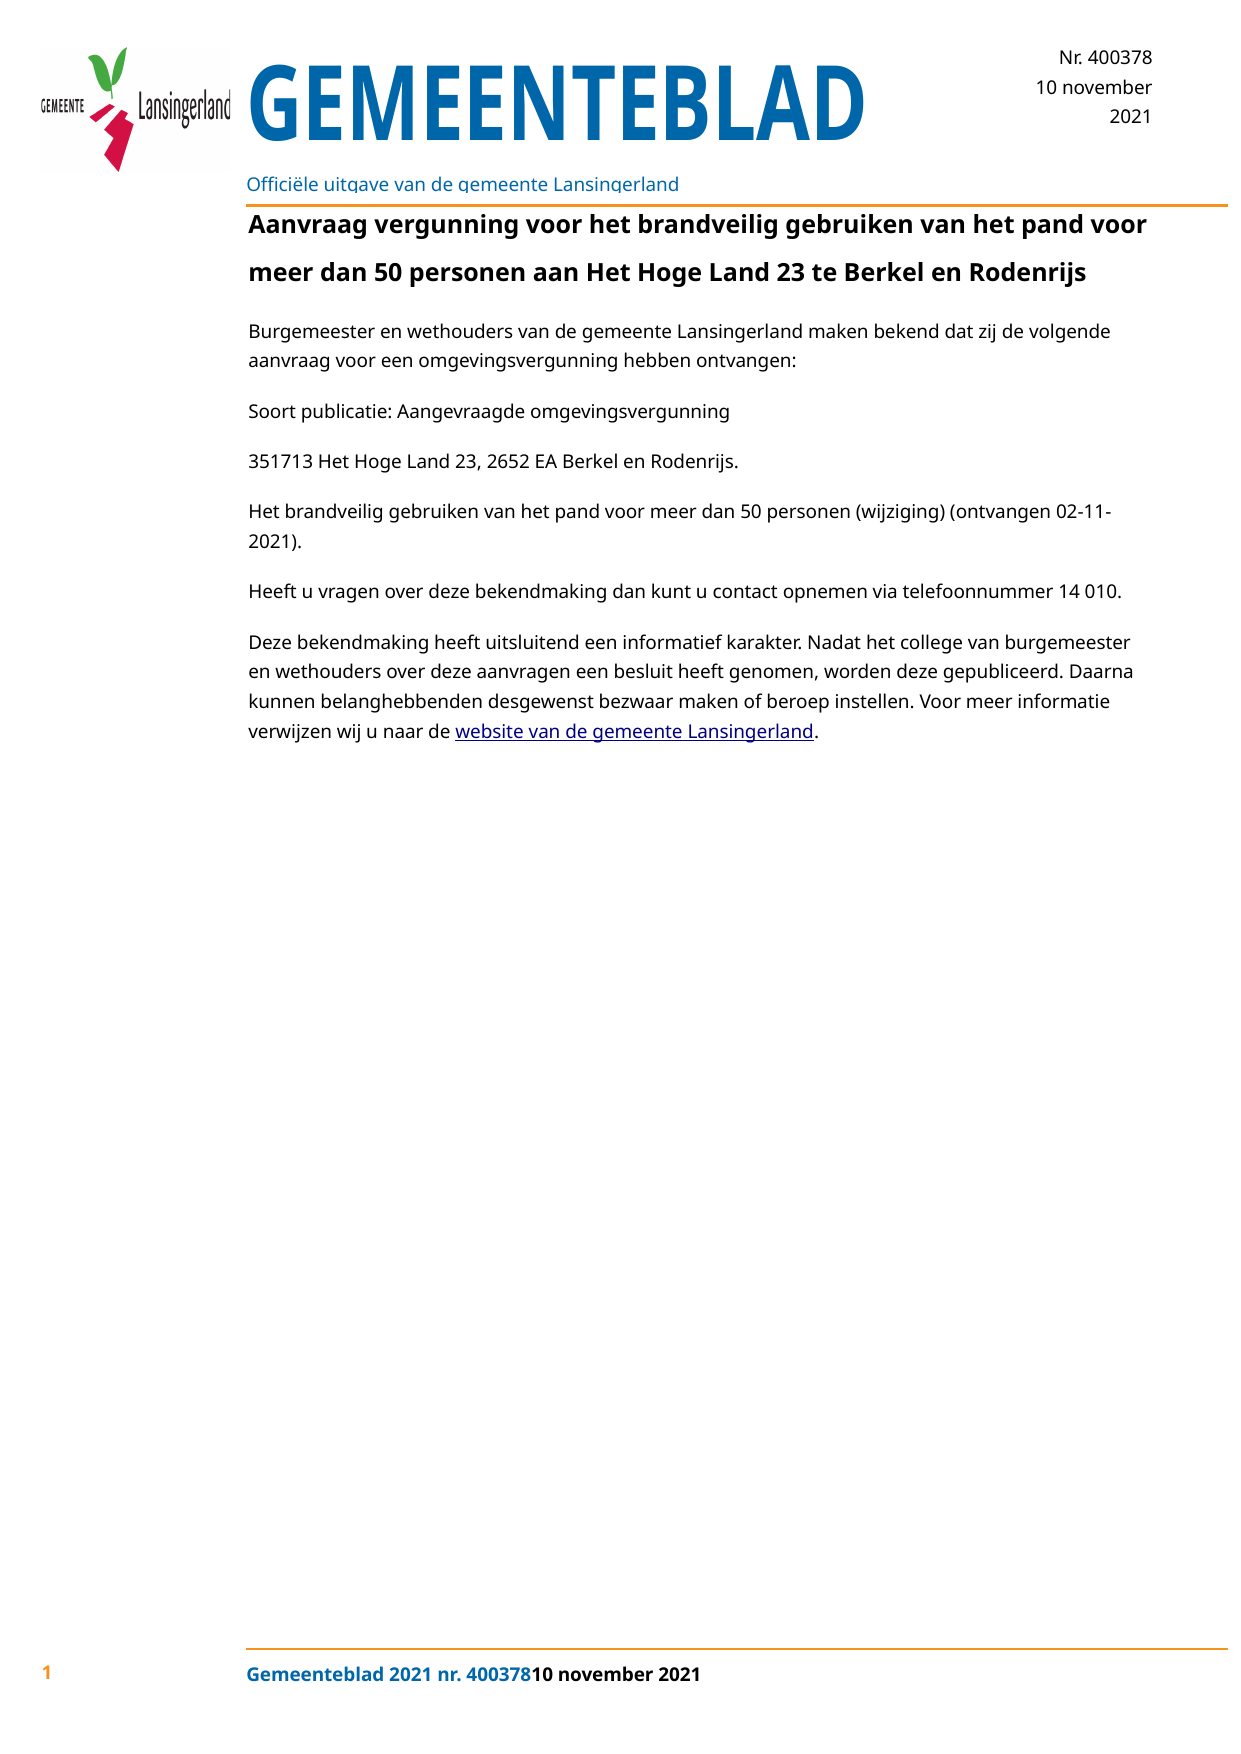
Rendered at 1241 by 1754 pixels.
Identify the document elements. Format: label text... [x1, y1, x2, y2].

text Soort publicatie: Aangevraagde omgevingsvergunning [248, 398, 1152, 424]
text Aanvraag vergunning voor het brandveilig gebruiken van het pand voor meer dan 50 personen aan Het Hoge Land 23 te Berkel en Rodenrijs [248, 207, 1152, 288]
text Heeft u vragen over deze bekendmaking dan kunt u contact opnemen via telefoonnummer 14 010. [248, 579, 1152, 604]
text Het brandveilig gebruiken van het pand voor meer dan 50 personen (wijziging) (ontvangen 02-11-2021). [248, 499, 1152, 554]
text Burgemeester en wethouders van de gemeente Lansingerland maken bekend dat zij de volgende aanvraag voor een omgevingsvergunning hebben ontvangen: [248, 318, 1152, 373]
text Deze bekendmaking heeft uitsluitend een informatief karakter. Nadat het college van burgemeester en wethouders over deze aanvragen een besluit heeft genomen, worden deze gepubliceerd. Daarna kunnen belanghebbenden desgewenst bezwaar maken of beroep instellen. Voor meer informatie verwijzen wij u naar de website van de gemeente Lansingerland. [248, 629, 1152, 744]
text 351713 Het Hoge Land 23, 2652 EA Berkel en Rodenrijs. [248, 448, 1152, 474]
picture [41, 47, 231, 172]
